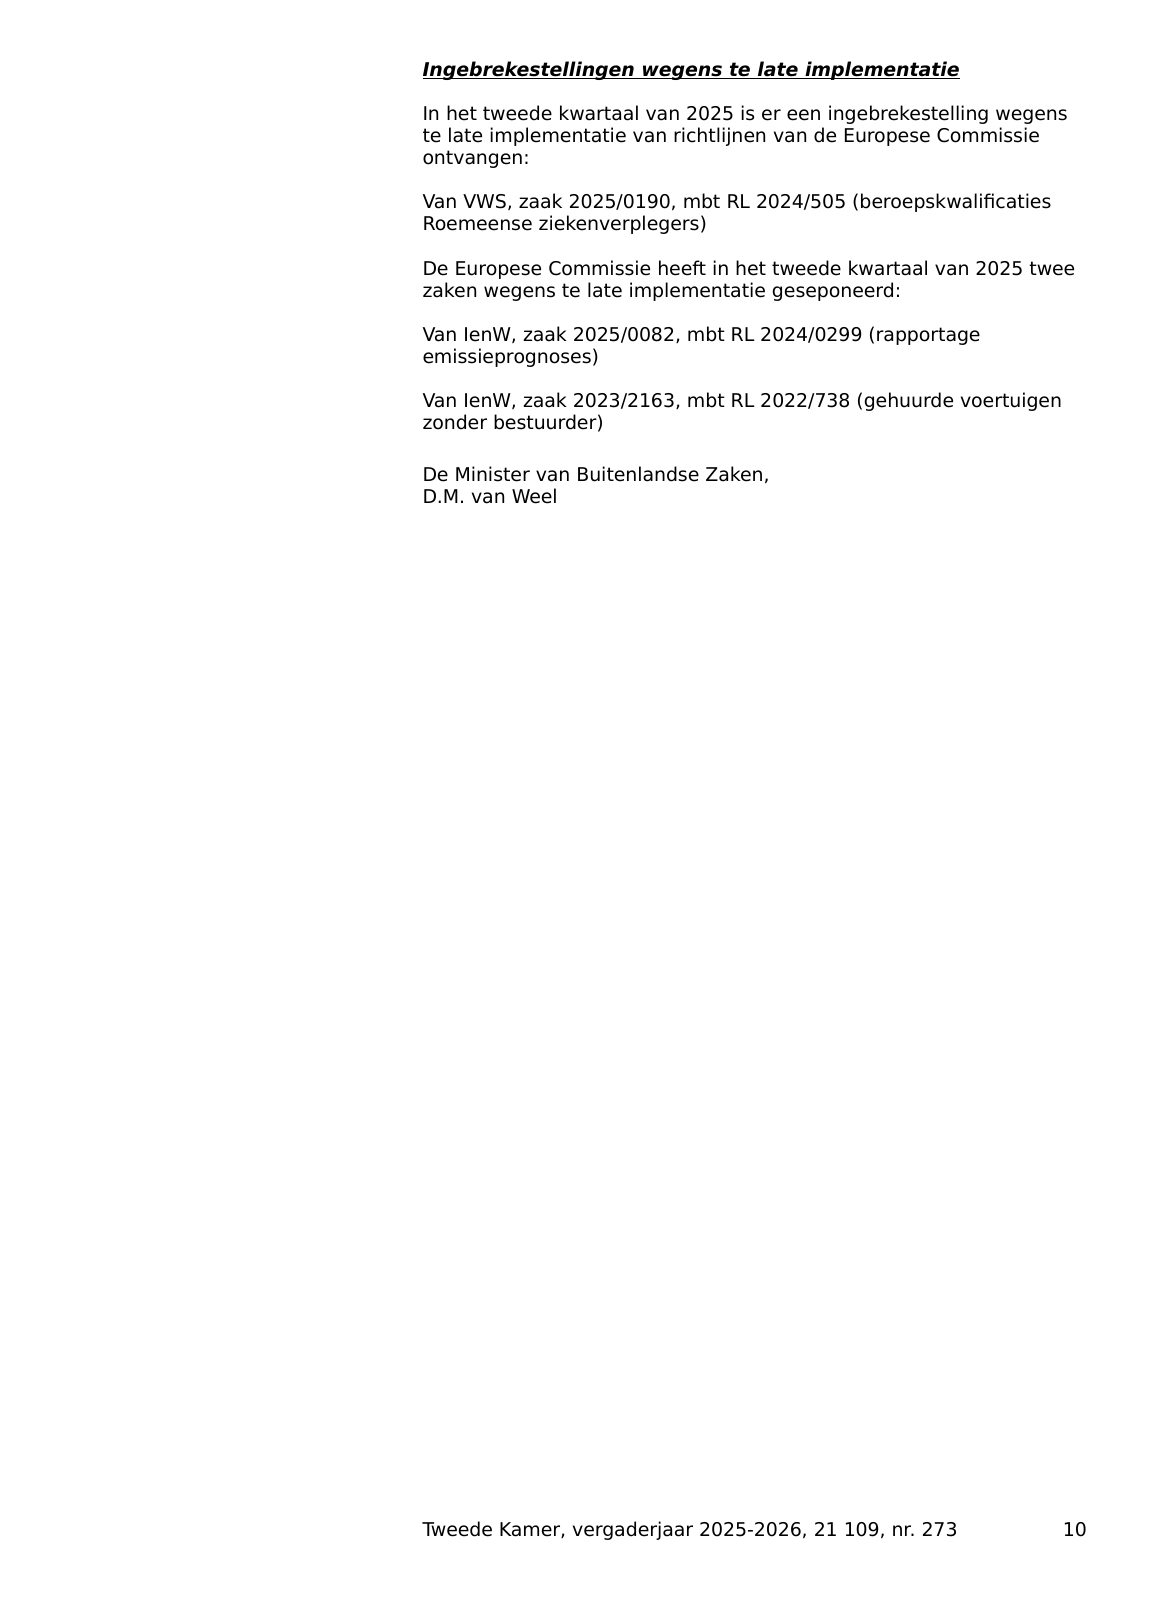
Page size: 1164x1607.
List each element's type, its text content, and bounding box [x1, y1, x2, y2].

text Van VWS, zaak 2025/0190, mbt RL 2024/505 (beroepskwalificaties Roemeense ziekenverplegers) [422, 191, 1087, 235]
text Van IenW, zaak 2023/2163, mbt RL 2022/738 (gehuurde voertuigen zonder bestuurder) [422, 390, 1087, 434]
text De Minister van Buitenlandse Zaken, D.M. van Weel [422, 464, 1087, 508]
text In het tweede kwartaal van 2025 is er een ingebrekestelling wegens te late implementatie van richtlijnen van de Europese Commissie ontvangen: [422, 103, 1087, 169]
subtitle Ingebrekestellingen wegens te late implementatie [422, 59, 1087, 81]
text De Europese Commissie heeft in het tweede kwartaal van 2025 twee zaken wegens te late implementatie geseponeerd: [422, 257, 1087, 301]
text Van IenW, zaak 2025/0082, mbt RL 2024/0299 (rapportage emissieprognoses) [422, 324, 1087, 368]
